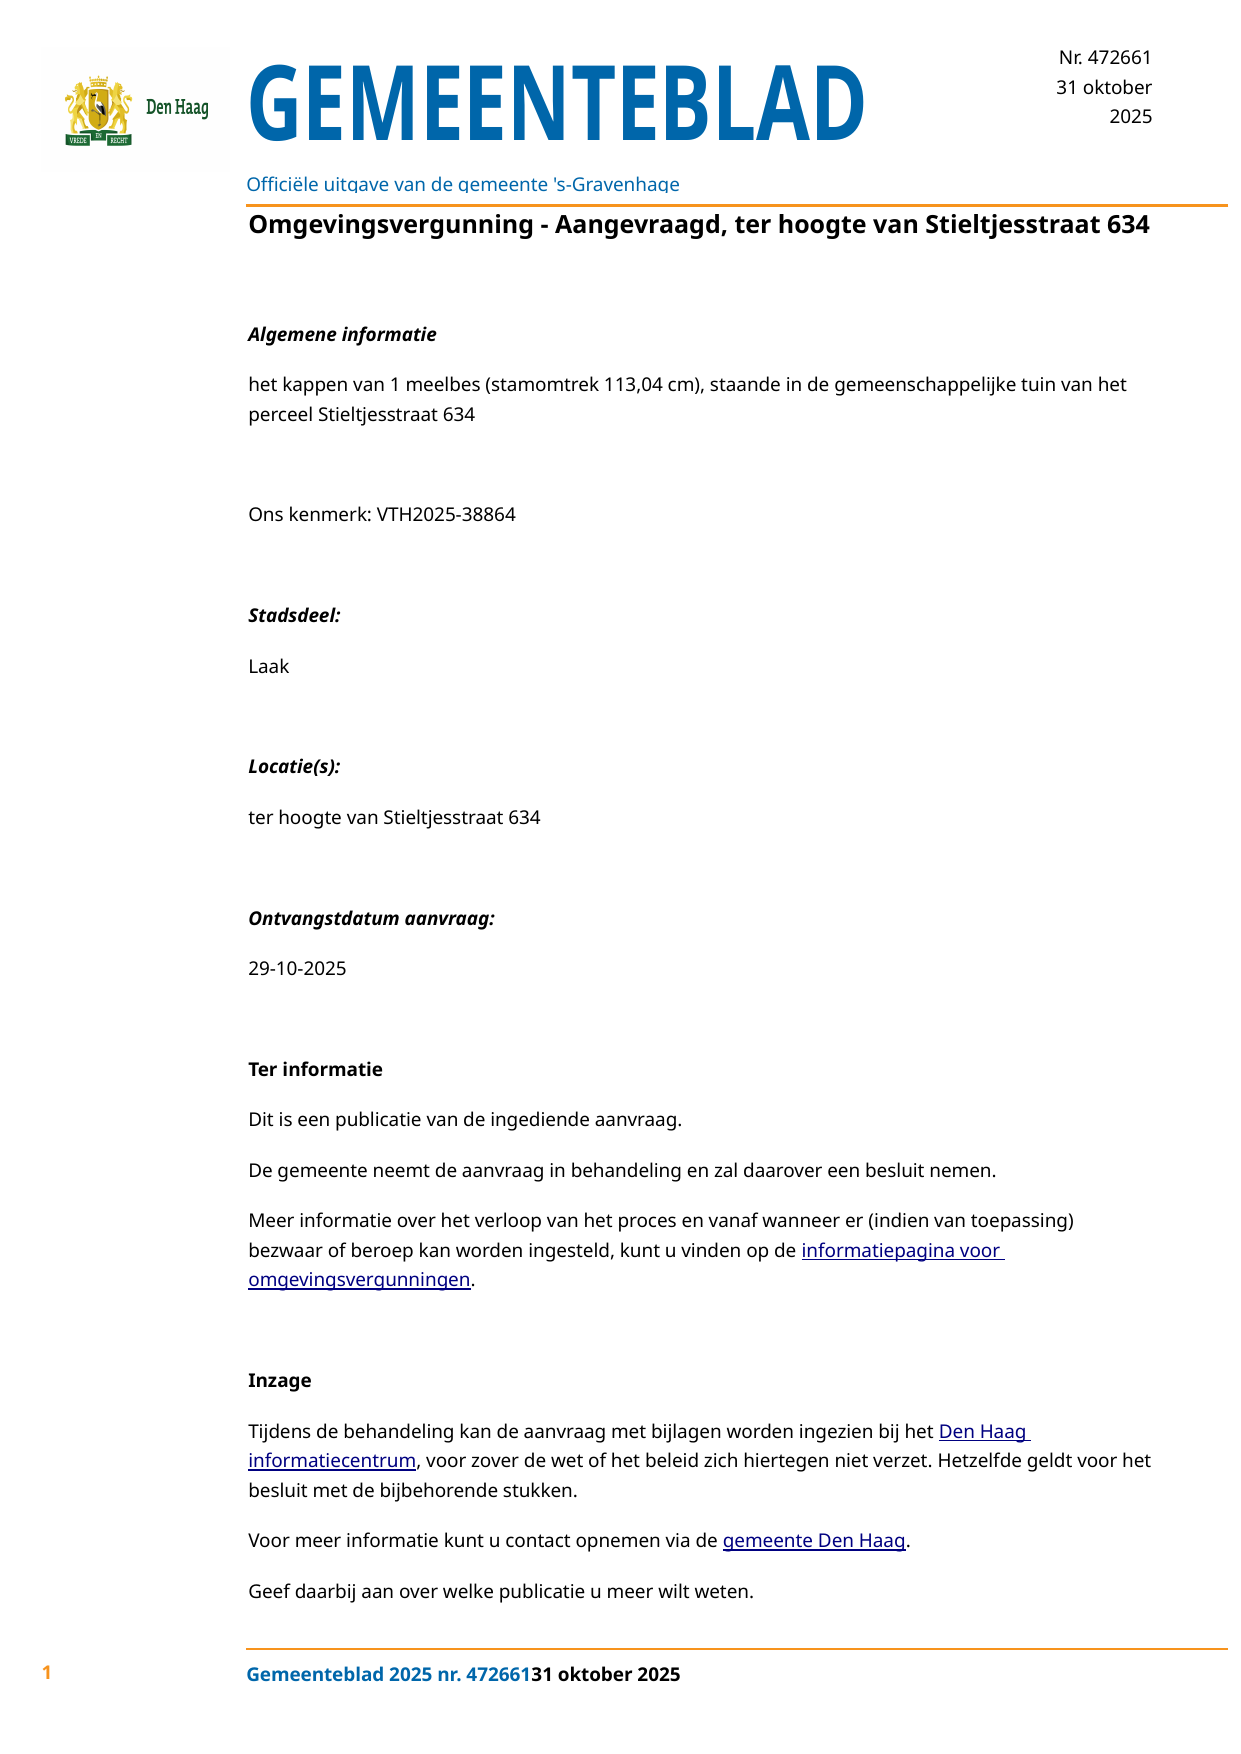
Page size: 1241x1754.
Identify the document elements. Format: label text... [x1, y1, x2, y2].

text Laak [248, 653, 1152, 678]
text Ter informatie [248, 1056, 1152, 1082]
text Inzage [248, 1367, 1152, 1393]
picture [41, 47, 231, 172]
text 29-10-2025 [248, 955, 1152, 981]
text Algemene informatie [248, 321, 1152, 346]
text Voor meer informatie kunt u contact opnemen via de gemeente Den Haag. [248, 1527, 1152, 1553]
text ter hoogte van Stieltjesstraat 634 [248, 804, 1152, 830]
text De gemeente neemt de aanvraag in behandeling en zal daarover een besluit nemen. [248, 1157, 1152, 1183]
text Ontvangstdatum aanvraag: [248, 905, 1152, 931]
text Ons kenmerk: VTH2025-38864 [248, 502, 1152, 527]
text Locatie(s): [248, 754, 1152, 779]
text Dit is een publicatie van de ingediende aanvraag. [248, 1107, 1152, 1132]
text Geef daarbij aan over welke publicatie u meer wilt weten. [248, 1578, 1152, 1603]
text Tijdens de behandeling kan de aanvraag met bijlagen worden ingezien bij het Den Haag informatiecentrum, voor zover de wet of het beleid zich hiertegen niet verzet. Hetzelfde geldt voor het besluit met de bijbehorende stukken. [248, 1418, 1152, 1503]
text Omgevingsvergunning - Aangevraagd, ter hoogte van Stieltjesstraat 634 [248, 207, 1152, 241]
text Stadsdeel: [248, 602, 1152, 628]
text het kappen van 1 meelbes (stamomtrek 113,04 cm), staande in de gemeenschappelijke tuin van het perceel Stieltjesstraat 634 [248, 371, 1152, 426]
text Meer informatie over het verloop van het proces en vanaf wanneer er (indien van toepassing) bezwaar of beroep kan worden ingesteld, kunt u vinden op de informatiepagina voor omgevingsvergunningen. [248, 1207, 1152, 1292]
